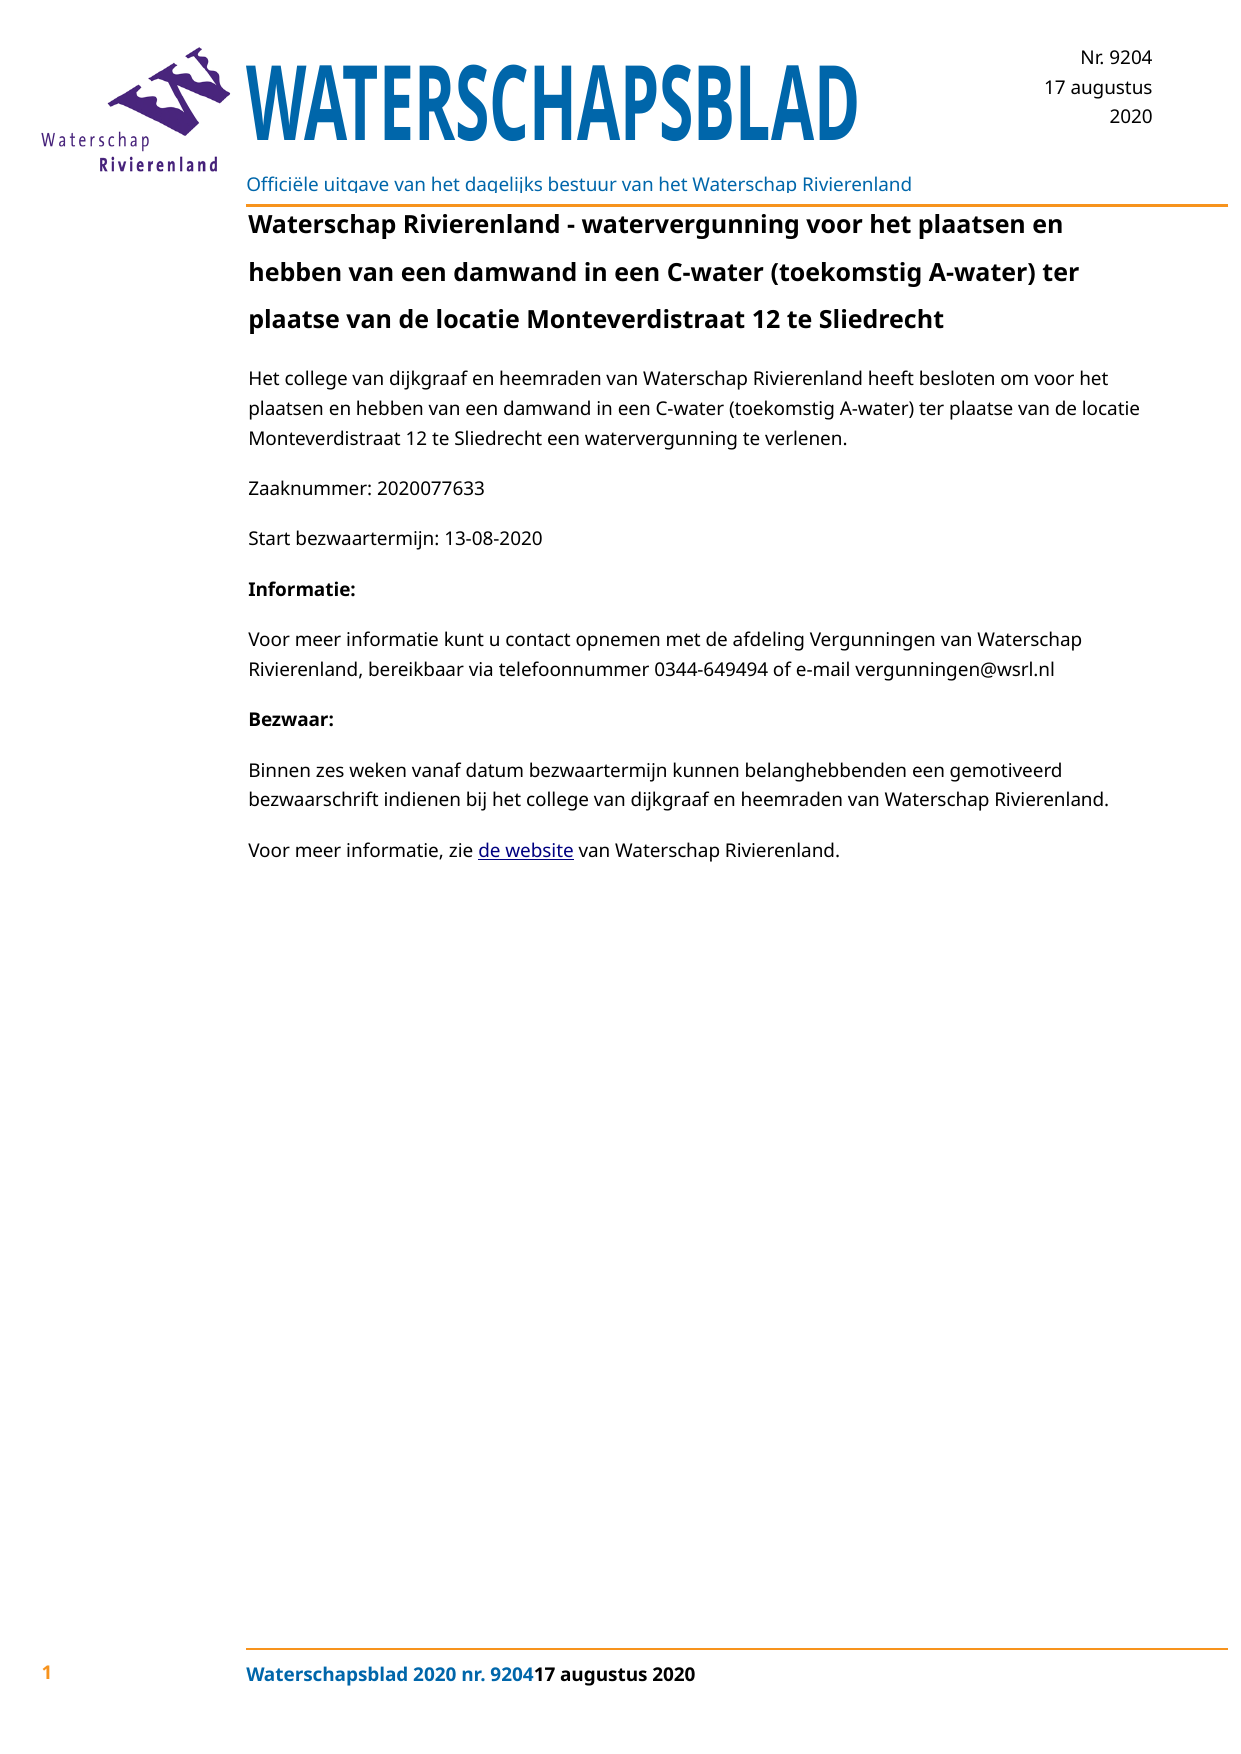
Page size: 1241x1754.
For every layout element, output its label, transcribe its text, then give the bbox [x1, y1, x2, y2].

text Informatie: [248, 576, 1152, 602]
text Binnen zes weken vanaf datum bezwaartermijn kunnen belanghebbenden een gemotiveerd bezwaarschrift indienen bij het college van dijkgraaf en heemraden van Waterschap Rivierenland. [248, 757, 1152, 812]
text Voor meer informatie, zie de website van Waterschap Rivierenland. [248, 837, 1152, 862]
text Bezwaar: [248, 706, 1152, 732]
text Waterschap Rivierenland - watervergunning voor het plaatsen en hebben van een damwand in een C-water (toekomstig A-water) ter plaatse van de locatie Monteverdistraat 12 te Sliedrecht [248, 207, 1152, 336]
picture [41, 47, 231, 172]
text Voor meer informatie kunt u contact opnemen met de afdeling Vergunningen van Waterschap Rivierenland, bereikbaar via telefoonnummer 0344-649494 of e-mail vergunningen@wsrl.nl [248, 626, 1152, 682]
text Zaaknummer: 2020077633 [248, 475, 1152, 501]
text Start bezwaartermijn: 13-08-2020 [248, 526, 1152, 551]
text Het college van dijkgraaf en heemraden van Waterschap Rivierenland heeft besloten om voor het plaatsen en hebben van een damwand in een C-water (toekomstig A-water) ter plaatse van de locatie Monteverdistraat 12 te Sliedrecht een watervergunning te verlenen. [248, 366, 1152, 450]
